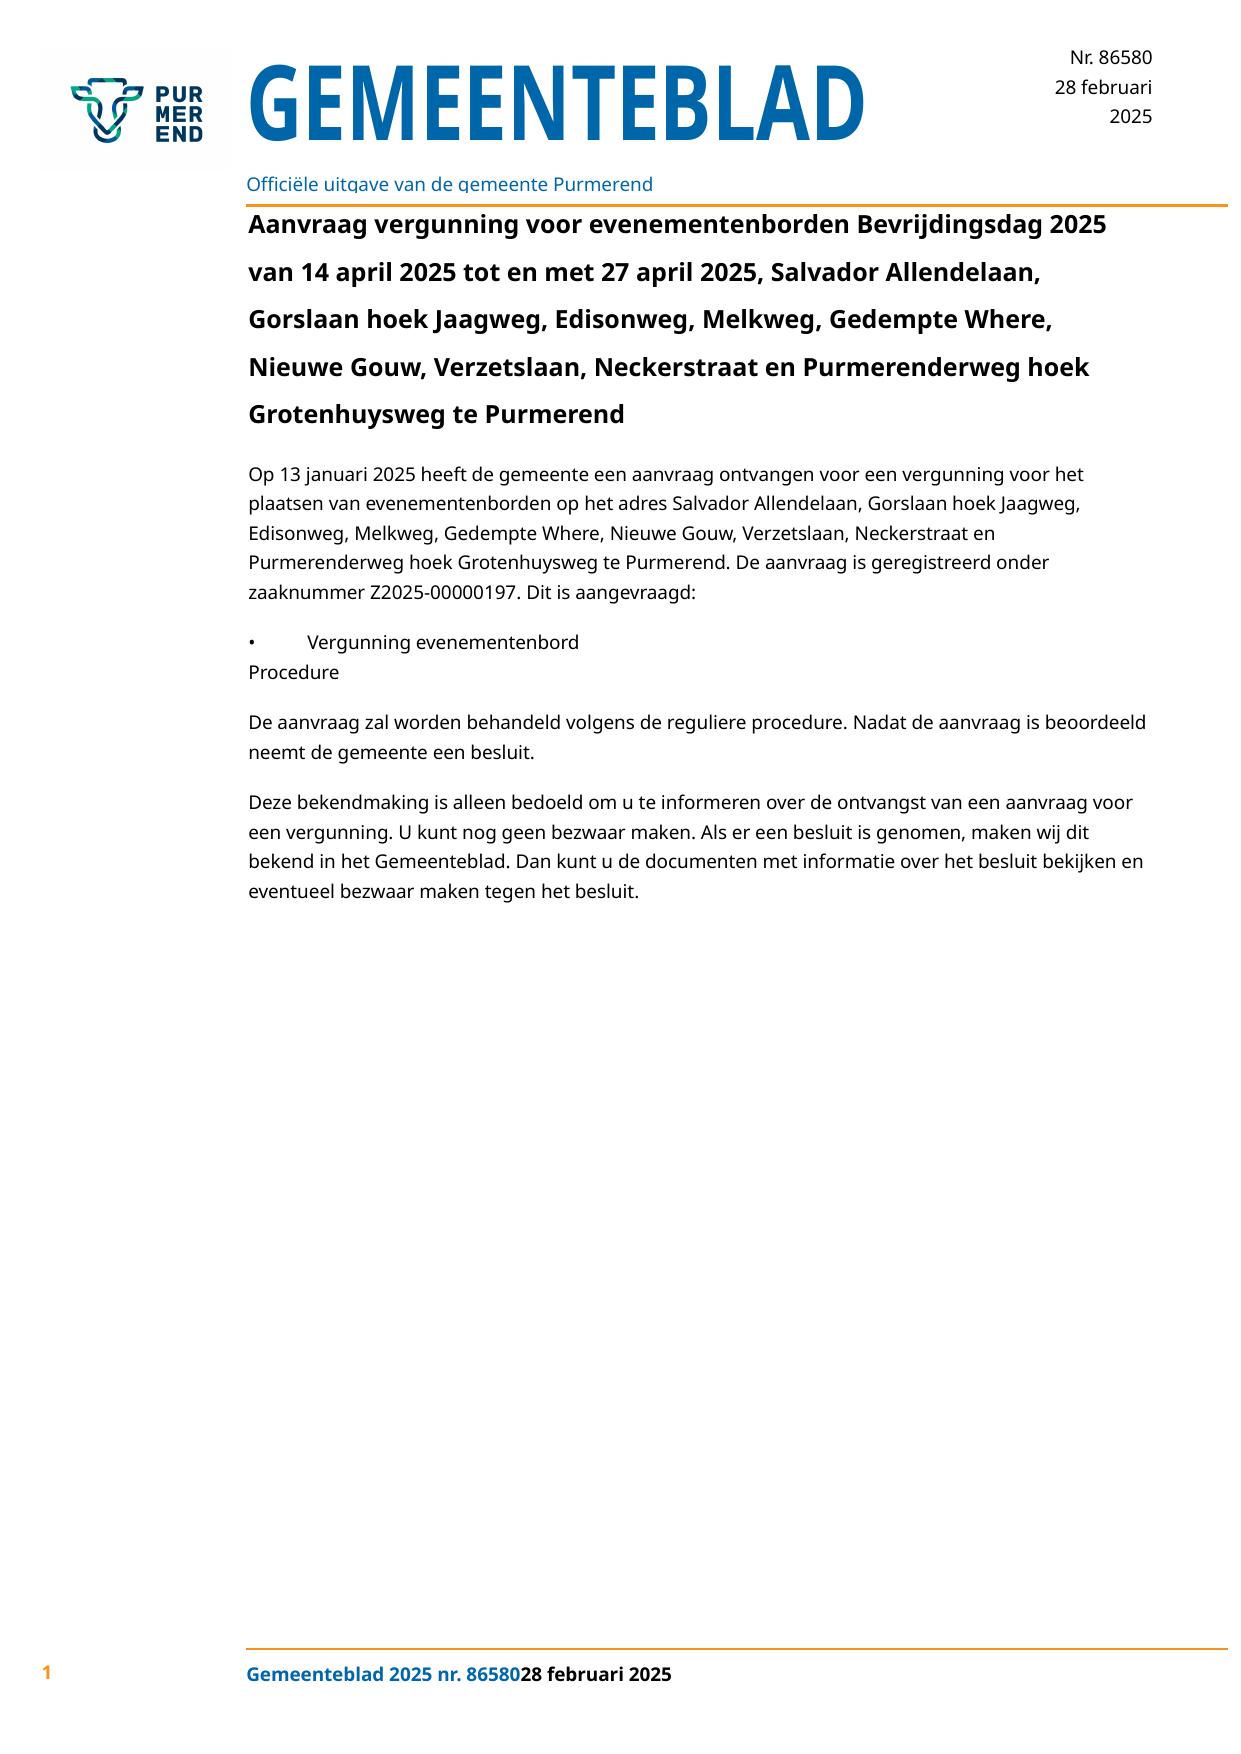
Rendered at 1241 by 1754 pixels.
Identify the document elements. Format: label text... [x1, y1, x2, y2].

text Aanvraag vergunning voor evenementenborden Bevrijdingsdag 2025 van 14 april 2025 tot en met 27 april 2025, Salvador Allendelaan, Gorslaan hoek Jaagweg, Edisonweg, Melkweg, Gedempte Where, Nieuwe Gouw, Verzetslaan, Neckerstraat en Purmerenderweg hoek Grotenhuysweg te Purmerend [248, 207, 1152, 431]
text Procedure [248, 659, 1152, 685]
text Deze bekendmaking is alleen bedoeld om u te informeren over de ontvangst van een aanvraag voor een vergunning. U kunt nog geen bezwaar maken. Als er een besluit is genomen, maken wij dit bekend in het Gemeenteblad. Dan kunt u de documenten met informatie over het besluit bekijken en eventueel bezwaar maken tegen het besluit. [248, 789, 1152, 904]
picture [41, 47, 231, 172]
text Op 13 januari 2025 heeft de gemeente een aanvraag ontvangen voor een vergunning voor het plaatsen van evenementenborden op het adres Salvador Allendelaan, Gorslaan hoek Jaagweg, Edisonweg, Melkweg, Gedempte Where, Nieuwe Gouw, Verzetslaan, Neckerstraat en Purmerenderweg hoek Grotenhuysweg te Purmerend. De aanvraag is geregistreerd onder zaaknummer Z2025-00000197. Dit is aangevraagd: [248, 461, 1152, 605]
text De aanvraag zal worden behandeld volgens de reguliere procedure. Nadat de aanvraag is beoordeeld neemt de gemeente een besluit. [248, 709, 1152, 765]
list Vergunning evenementenbord [248, 629, 1152, 655]
